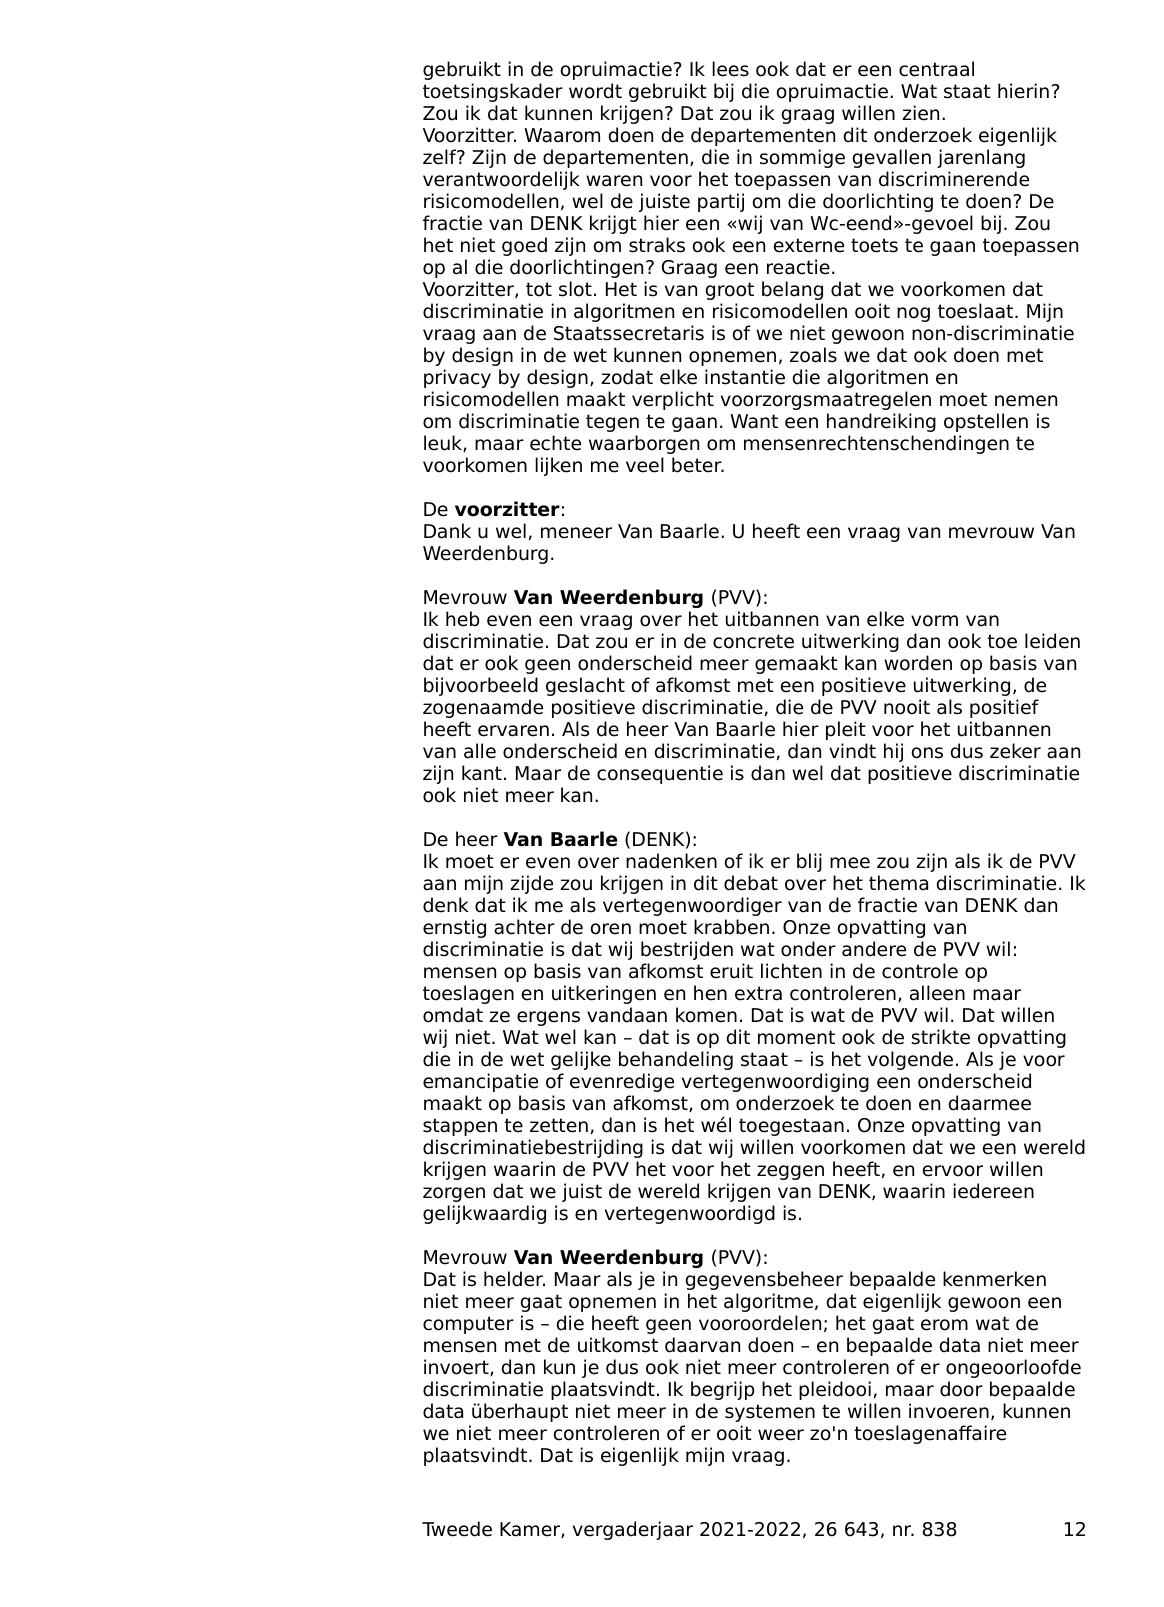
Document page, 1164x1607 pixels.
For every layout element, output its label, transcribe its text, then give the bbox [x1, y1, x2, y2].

text Voorzitter. Waarom doen de departementen dit onderzoek eigenlijk zelf? Zijn de departementen, die in sommige gevallen jarenlang verantwoordelijk waren voor het toepassen van discriminerende risicomodellen, wel de juiste partij om die doorlichting te doen? De fractie van DENK krijgt hier een «wij van Wc-eend»-gevoel bij. Zou het niet goed zijn om straks ook een externe toets te gaan toepassen op al die doorlichtingen? Graag een reactie. [422, 125, 1087, 279]
text Mevrouw Van Weerdenburg (PVV): [422, 1247, 1087, 1269]
text Voorzitter, tot slot. Het is van groot belang dat we voorkomen dat discriminatie in algoritmen en risicomodellen ooit nog toeslaat. Mijn vraag aan de Staatssecretaris is of we niet gewoon non-discriminatie by design in de wet kunnen opnemen, zoals we dat ook doen met privacy by design, zodat elke instantie die algoritmen en risicomodellen maakt verplicht voorzorgsmaatregelen moet nemen om discriminatie tegen te gaan. Want een handreiking opstellen is leuk, maar echte waarborgen om mensenrechtenschendingen te voorkomen lijken me veel beter. [422, 279, 1087, 477]
text De heer Van Baarle (DENK): [422, 829, 1087, 851]
text Mevrouw Van Weerdenburg (PVV): [422, 587, 1087, 609]
text Ik heb even een vraag over het uitbannen van elke vorm van discriminatie. Dat zou er in de concrete uitwerking dan ook toe leiden dat er ook geen onderscheid meer gemaakt kan worden op basis van bijvoorbeeld geslacht of afkomst met een positieve uitwerking, de zogenaamde positieve discriminatie, die de PVV nooit als positief heeft ervaren. Als de heer Van Baarle hier pleit voor het uitbannen van alle onderscheid en discriminatie, dan vindt hij ons dus zeker aan zijn kant. Maar de consequentie is dan wel dat positieve discriminatie ook niet meer kan. [422, 609, 1087, 807]
text Dat is helder. Maar als je in gegevensbeheer bepaalde kenmerken niet meer gaat opnemen in het algoritme, dat eigenlijk gewoon een computer is – die heeft geen vooroordelen; het gaat erom wat de mensen met de uitkomst daarvan doen – en bepaalde data niet meer invoert, dan kun je dus ook niet meer controleren of er ongeoorloofde discriminatie plaatsvindt. Ik begrijp het pleidooi, maar door bepaalde data überhaupt niet meer in de systemen te willen invoeren, kunnen we niet meer controleren of er ooit weer zo'n toeslagenaffaire plaatsvindt. Dat is eigenlijk mijn vraag. [422, 1269, 1087, 1467]
text Ik moet er even over nadenken of ik er blij mee zou zijn als ik de PVV aan mijn zijde zou krijgen in dit debat over het thema discriminatie. Ik denk dat ik me als vertegenwoordiger van de fractie van DENK dan ernstig achter de oren moet krabben. Onze opvatting van discriminatie is dat wij bestrijden wat onder andere de PVV wil: mensen op basis van afkomst eruit lichten in de controle op toeslagen en uitkeringen en hen extra controleren, alleen maar omdat ze ergens vandaan komen. Dat is wat de PVV wil. Dat willen wij niet. Wat wel kan – dat is op dit moment ook de strikte opvatting die in de wet gelijke behandeling staat – is het volgende. Als je voor emancipatie of evenredige vertegenwoordiging een onderscheid maakt op basis van afkomst, om onderzoek te doen en daarmee stappen te zetten, dan is het wél toegestaan. Onze opvatting van discriminatiebestrijding is dat wij willen voorkomen dat we een wereld krijgen waarin de PVV het voor het zeggen heeft, en ervoor willen zorgen dat we juist de wereld krijgen van DENK, waarin iedereen gelijkwaardig is en vertegenwoordigd is. [422, 851, 1087, 1224]
text Dank u wel, meneer Van Baarle. U heeft een vraag van mevrouw Van Weerdenburg. [422, 521, 1087, 565]
text De voorzitter: [422, 499, 1087, 521]
text gebruikt in de opruimactie? Ik lees ook dat er een centraal toetsingskader wordt gebruikt bij die opruimactie. Wat staat hierin? Zou ik dat kunnen krijgen? Dat zou ik graag willen zien. [422, 59, 1087, 125]
